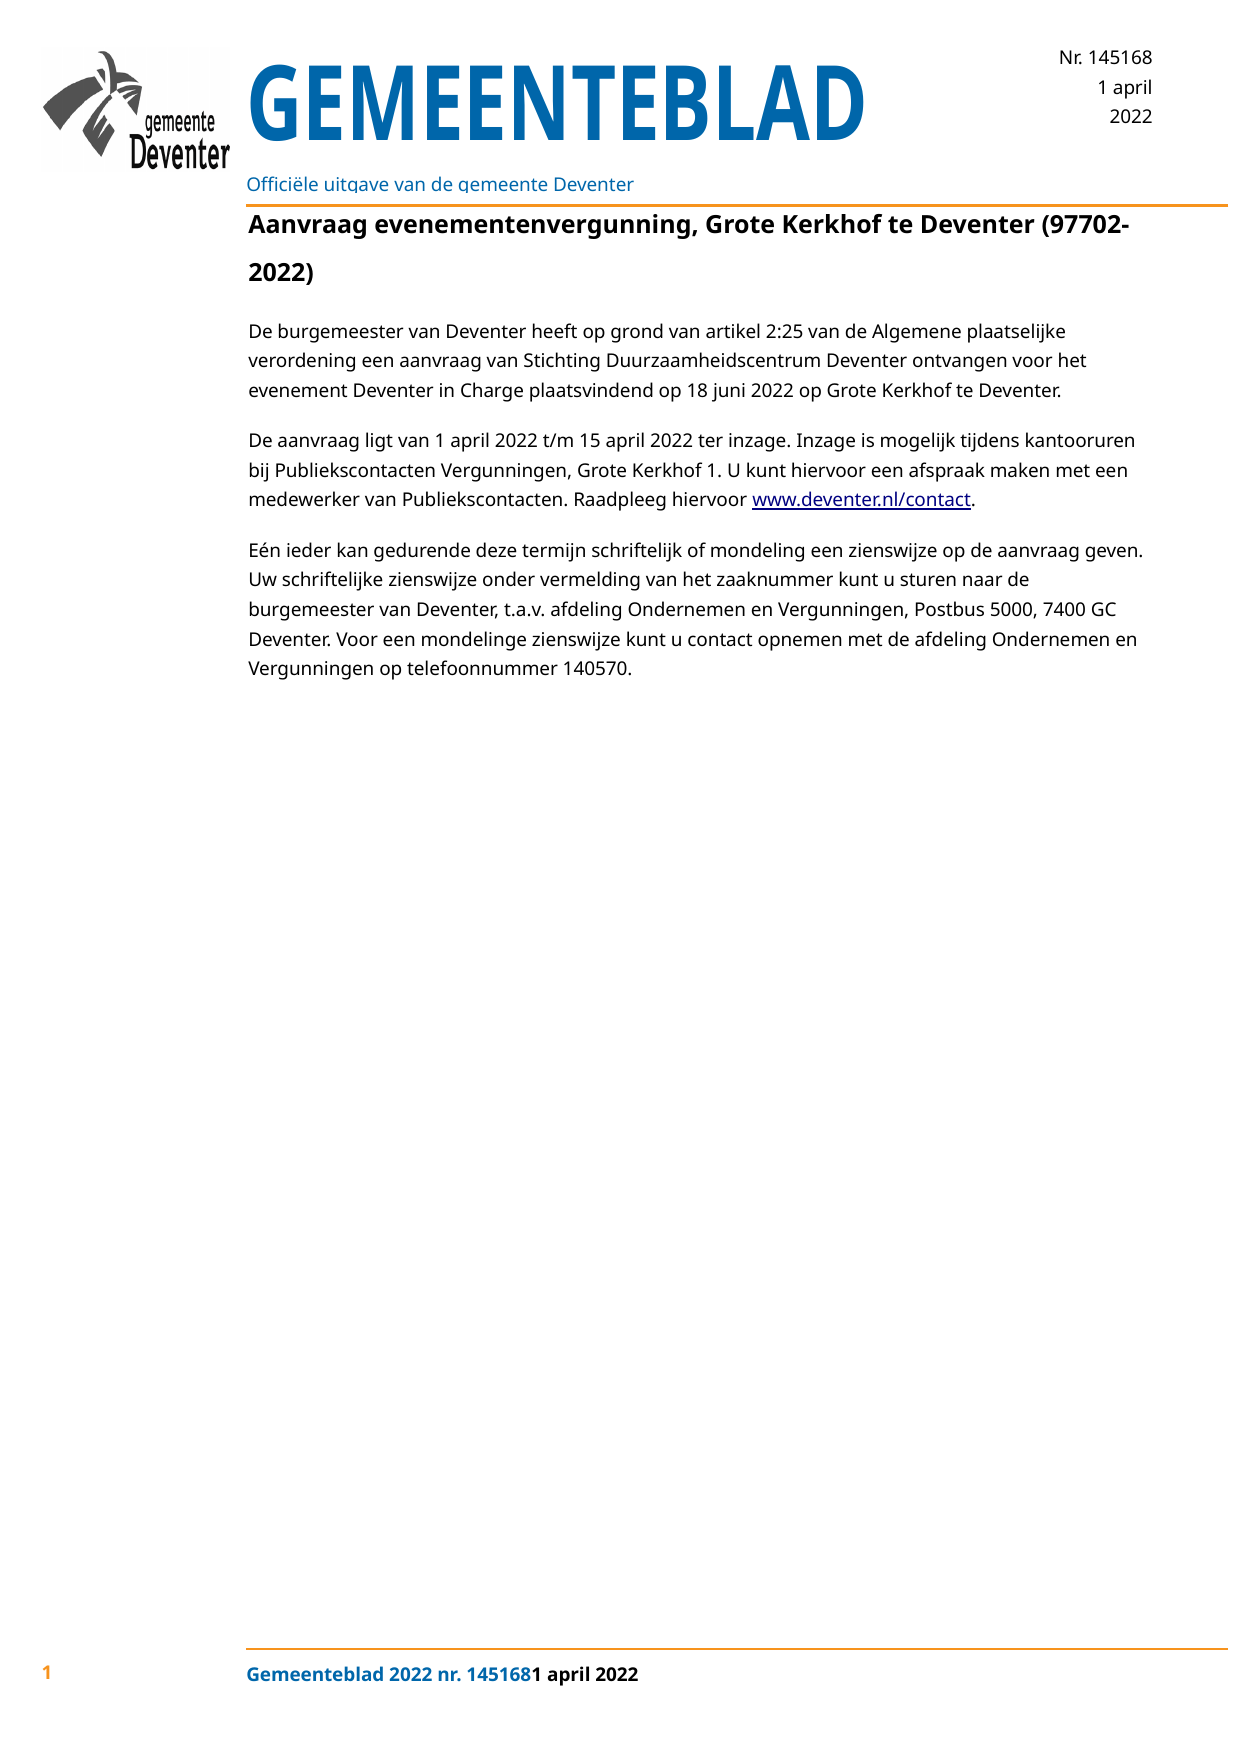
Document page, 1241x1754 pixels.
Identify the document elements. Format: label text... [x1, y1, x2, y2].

picture [41, 47, 231, 172]
text Aanvraag evenementenvergunning, Grote Kerkhof te Deventer (97702-2022) [248, 207, 1152, 288]
text Eén ieder kan gedurende deze termijn schriftelijk of mondeling een zienswijze op de aanvraag geven. Uw schriftelijke zienswijze onder vermelding van het zaaknummer kunt u sturen naar de burgemeester van Deventer, t.a.v. afdeling Ondernemen en Vergunningen, Postbus 5000, 7400 GC Deventer. Voor een mondelinge zienswijze kunt u contact opnemen met de afdeling Ondernemen en Vergunningen op telefoonnummer 140570. [248, 537, 1152, 681]
text De aanvraag ligt van 1 april 2022 t/m 15 april 2022 ter inzage. Inzage is mogelijk tijdens kantooruren bij Publiekscontacten Vergunningen, Grote Kerkhof 1. U kunt hiervoor een afspraak maken met een medewerker van Publiekscontacten. Raadpleeg hiervoor www.deventer.nl/contact. [248, 427, 1152, 512]
text De burgemeester van Deventer heeft op grond van artikel 2:25 van de Algemene plaatselijke verordening een aanvraag van Stichting Duurzaamheidscentrum Deventer ontvangen voor het evenement Deventer in Charge plaatsvindend op 18 juni 2022 op Grote Kerkhof te Deventer. [248, 318, 1152, 403]
